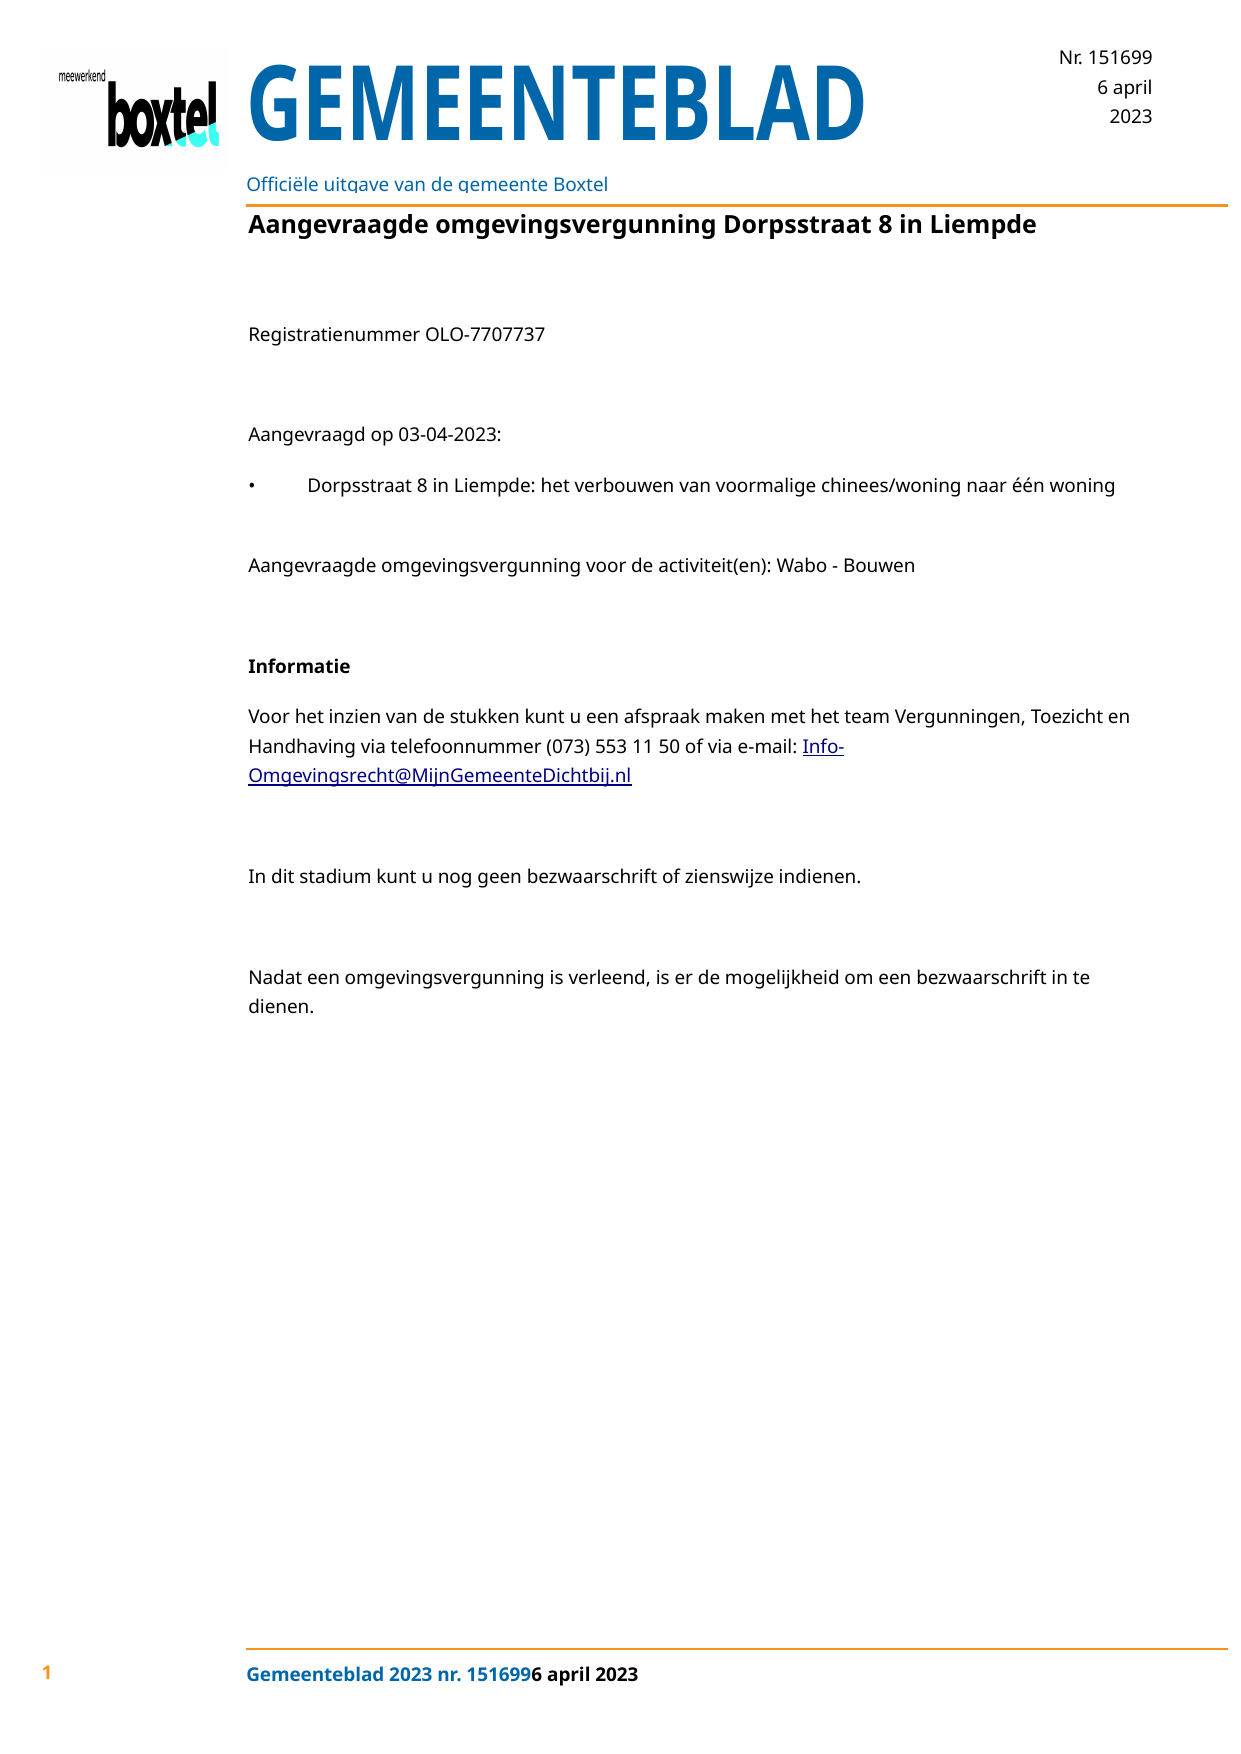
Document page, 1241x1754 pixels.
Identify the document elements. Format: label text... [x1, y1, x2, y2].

picture [41, 47, 231, 172]
text Informatie [248, 653, 1152, 678]
text Aangevraagd op 03-04-2023: [248, 422, 1152, 447]
list Dorpsstraat 8 in Liempde: het verbouwen van voormalige chinees/woning naar één woning [248, 472, 1152, 498]
text Nadat een omgevingsvergunning is verleend, is er de mogelijkheid om een bezwaarschrift in te dienen. [248, 964, 1152, 1019]
text Aangevraagde omgevingsvergunning Dorpsstraat 8 in Liempde [248, 207, 1152, 241]
text In dit stadium kunt u nog geen bezwaarschrift of zienswijze indienen. [248, 863, 1152, 889]
text Aangevraagde omgevingsvergunning voor de activiteit(en): Wabo - Bouwen [248, 552, 1152, 578]
text Registratienummer OLO-7707737 [248, 321, 1152, 346]
text Voor het inzien van de stukken kunt u een afspraak maken met het team Vergunningen, Toezicht en Handhaving via telefoonnummer (073) 553 11 50 of via e-mail: Info-Omgevingsrecht@MijnGemeenteDichtbij.nl [248, 703, 1152, 788]
